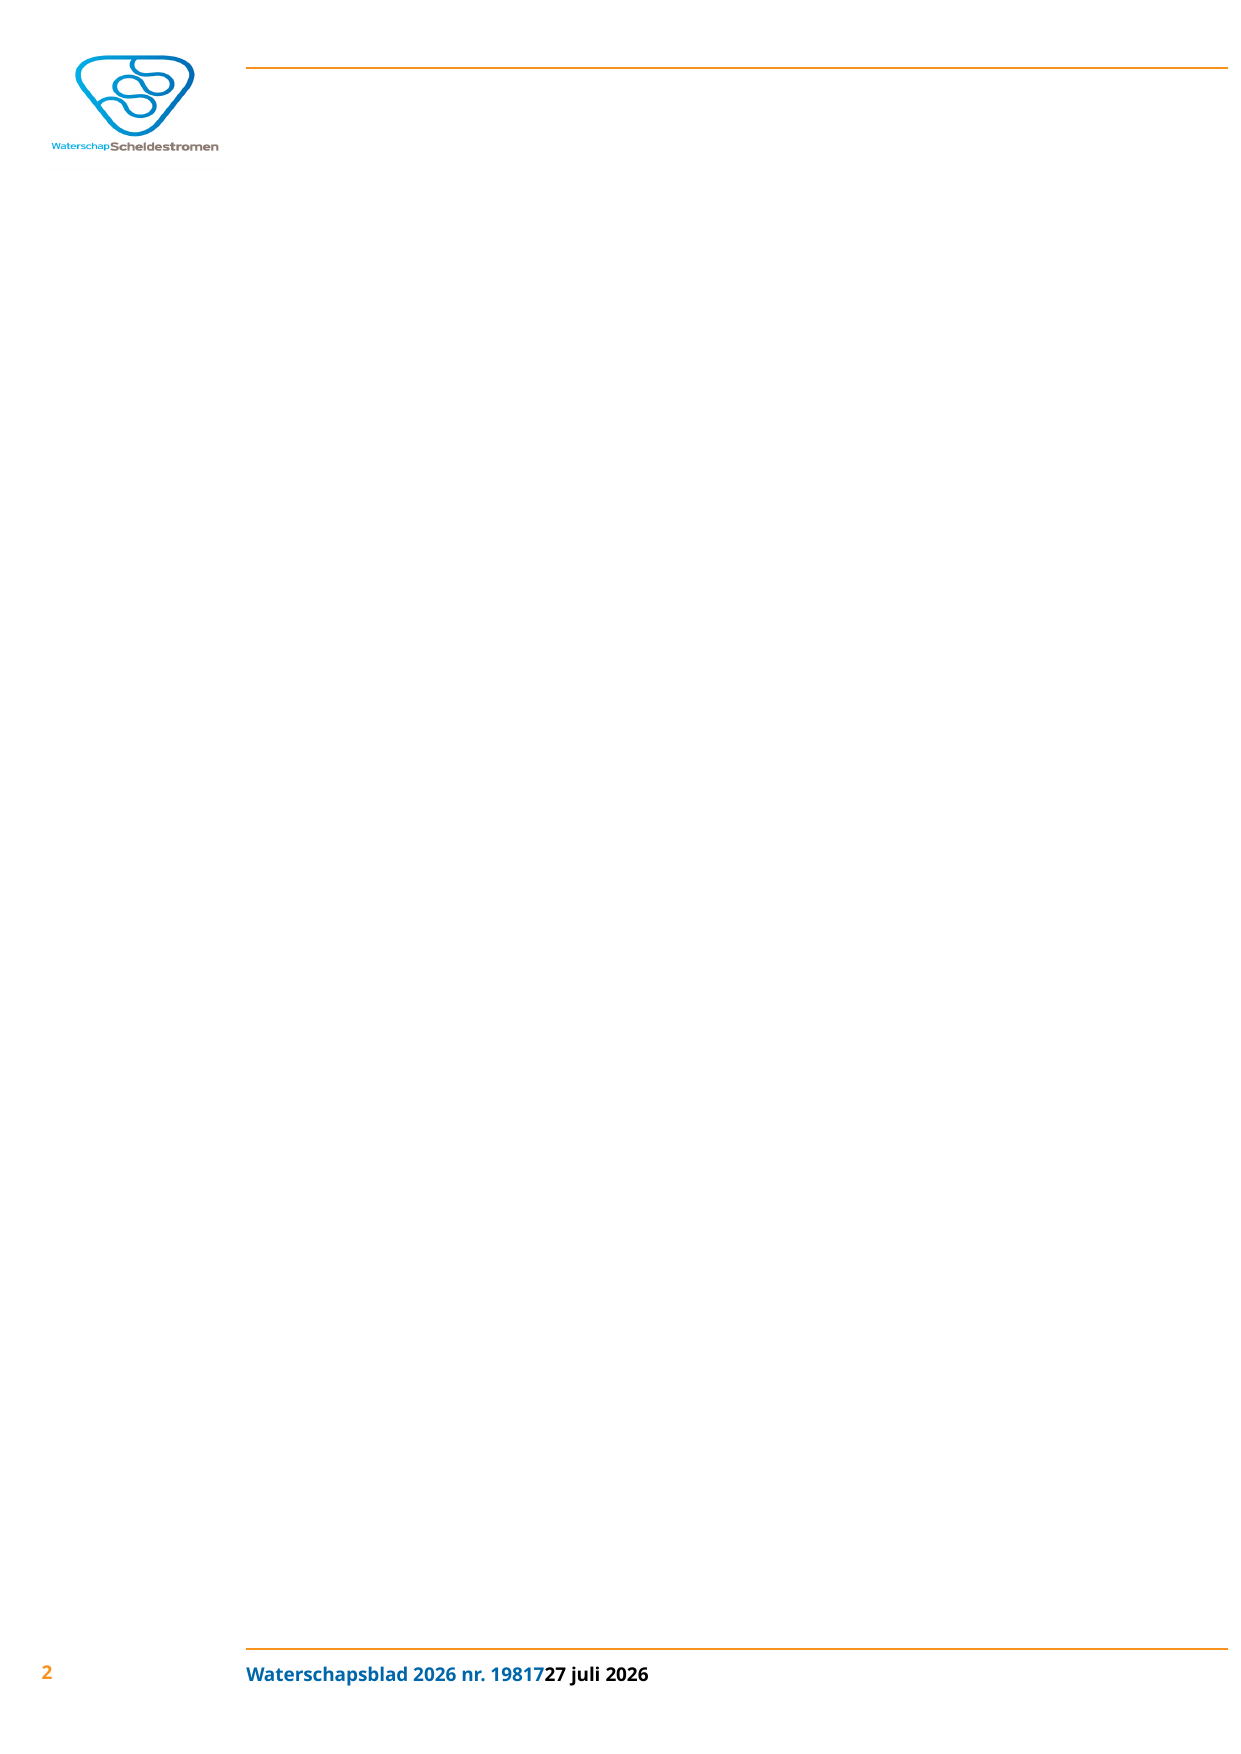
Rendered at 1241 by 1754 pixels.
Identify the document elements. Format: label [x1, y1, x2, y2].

picture [41, 47, 231, 172]
